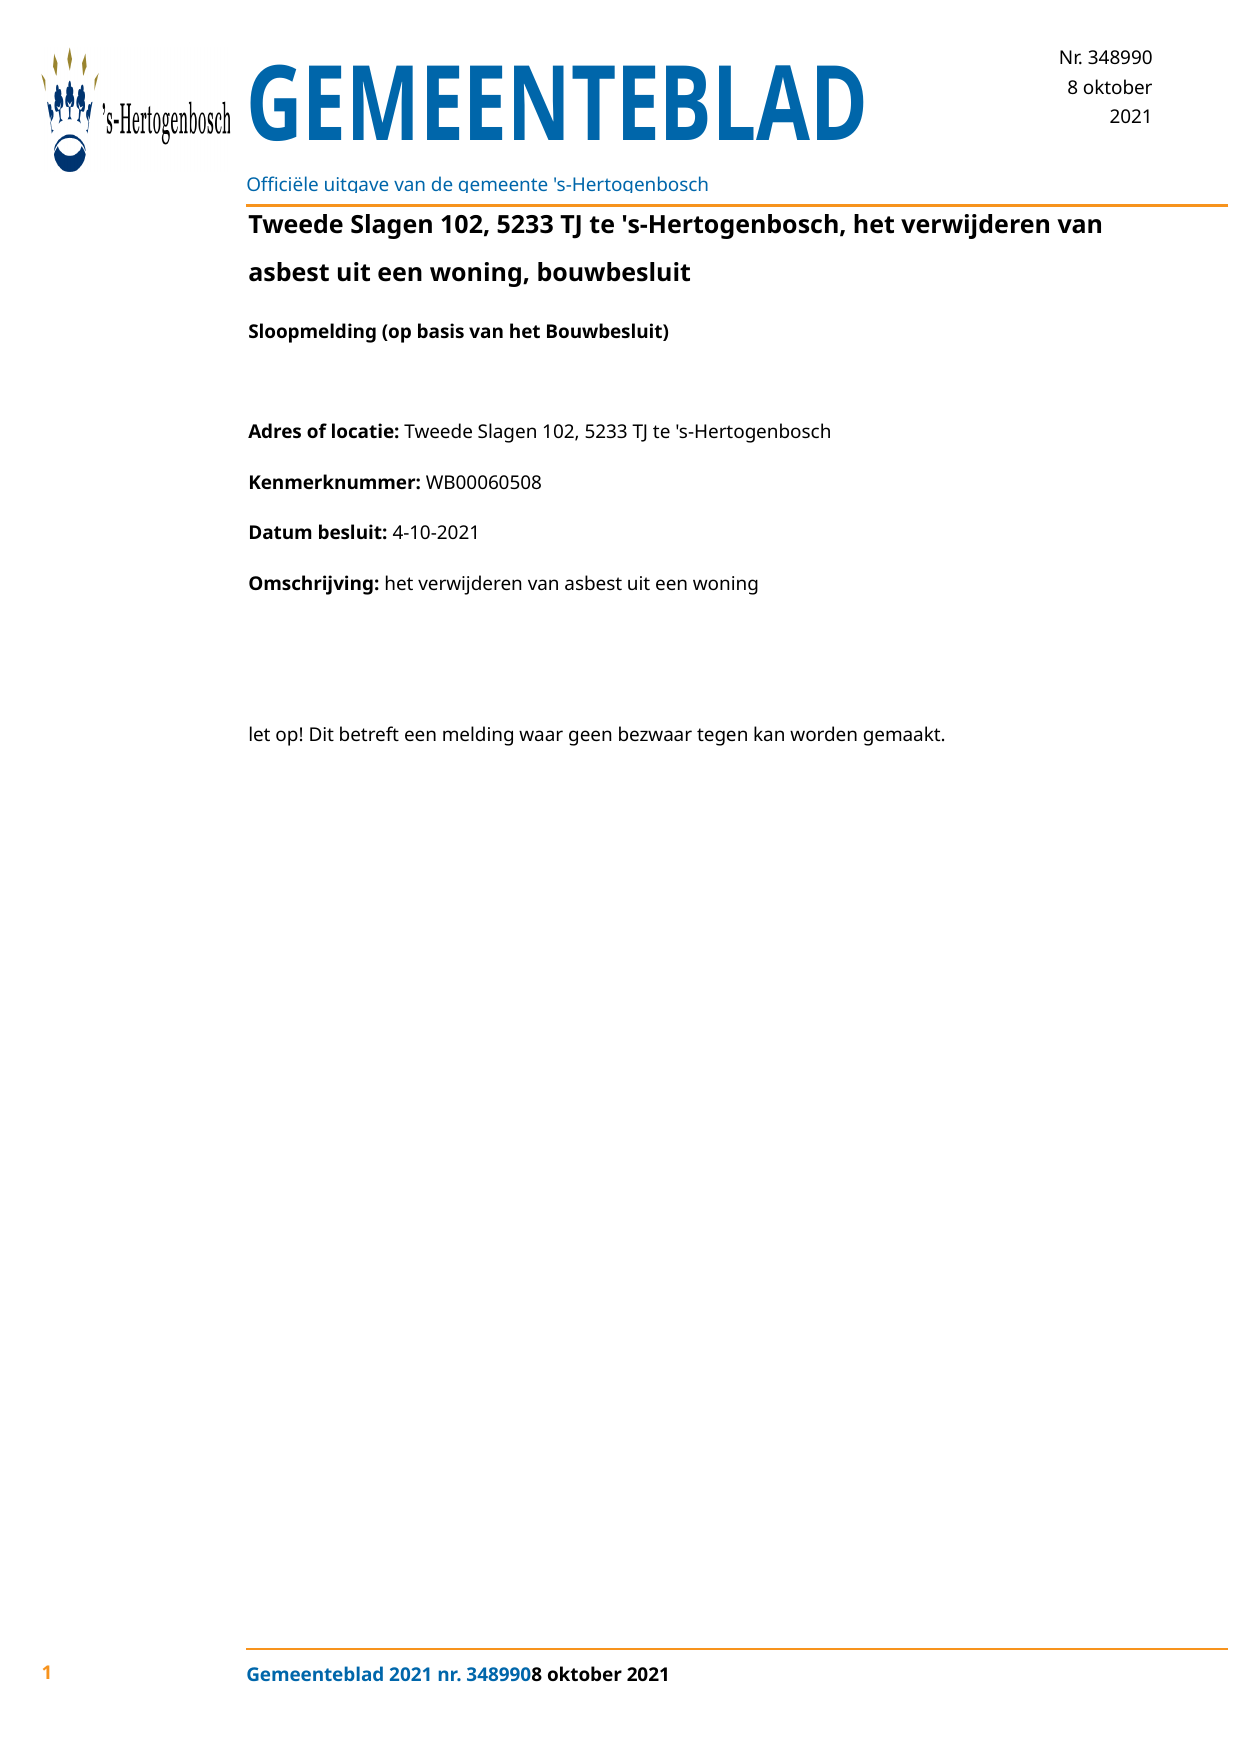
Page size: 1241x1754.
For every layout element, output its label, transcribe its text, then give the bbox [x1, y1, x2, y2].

text Sloopmelding (op basis van het Bouwbesluit) [248, 318, 1152, 344]
text Adres of locatie: Tweede Slagen 102, 5233 TJ te 's-Hertogenbosch [248, 419, 1152, 444]
text Tweede Slagen 102, 5233 TJ te 's-Hertogenbosch, het verwijderen van asbest uit een woning, bouwbesluit [248, 207, 1152, 288]
text Omschrijving: het verwijderen van asbest uit een woning [248, 570, 1152, 596]
text Kenmerknummer: WB00060508 [248, 469, 1152, 495]
text Datum besluit: 4-10-2021 [248, 519, 1152, 545]
text let op! Dit betreft een melding waar geen bezwaar tegen kan worden gemaakt. [248, 721, 1152, 747]
picture [41, 47, 231, 172]
